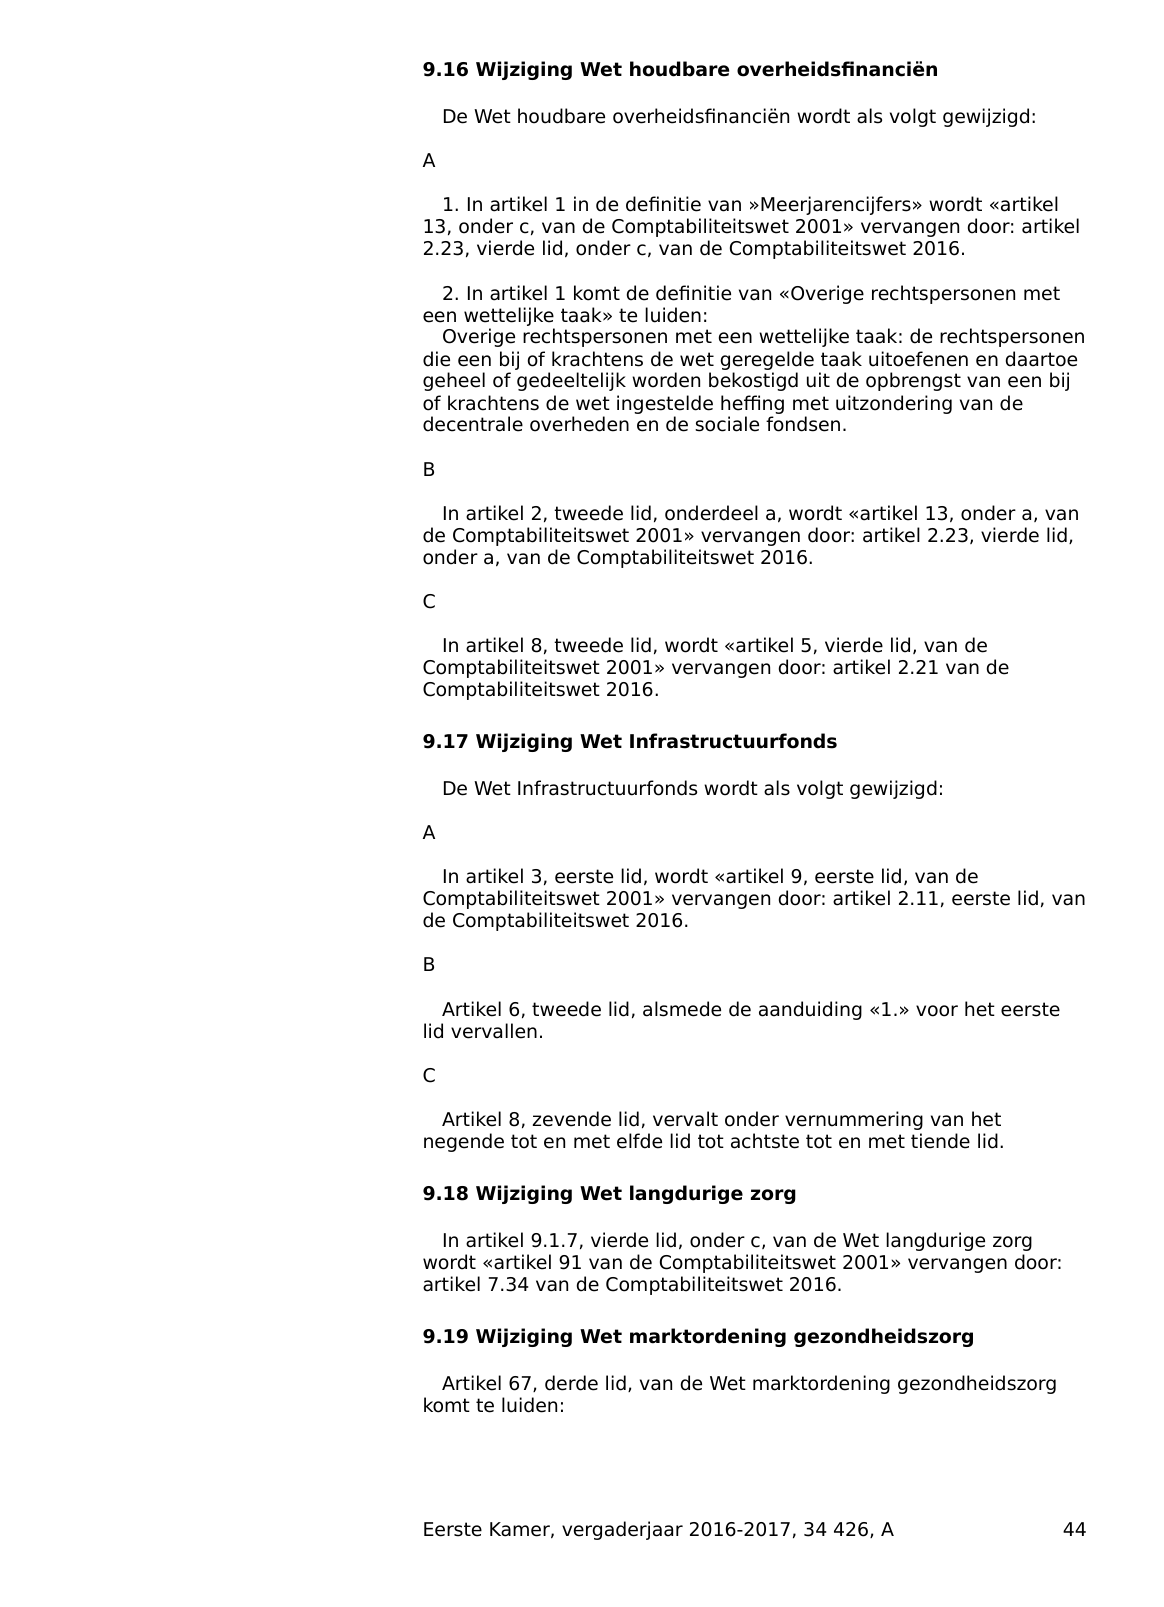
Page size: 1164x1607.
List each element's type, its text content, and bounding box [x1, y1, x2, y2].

subtitle 9.19 Wijziging Wet marktordening gezondheidszorg [422, 1326, 1087, 1348]
text In artikel 2, tweede lid, onderdeel a, wordt «artikel 13, onder a, van de Comptabiliteitswet 2001» vervangen door: artikel 2.23, vierde lid, onder a, van de Comptabiliteitswet 2016. [422, 503, 1087, 569]
text 2. In artikel 1 komt de definitie van «Overige rechtspersonen met een wettelijke taak» te luiden: [422, 282, 1087, 326]
subtitle 9.17 Wijziging Wet Infrastructuurfonds [422, 731, 1087, 753]
text In artikel 8, tweede lid, wordt «artikel 5, vierde lid, van de Comptabiliteitswet 2001» vervangen door: artikel 2.21 van de Comptabiliteitswet 2016. [422, 635, 1087, 701]
text 1. In artikel 1 in de definitie van »Meerjarencijfers» wordt «artikel 13, onder c, van de Comptabiliteitswet 2001» vervangen door: artikel 2.23, vierde lid, onder c, van de Comptabiliteitswet 2016. [422, 194, 1087, 260]
text B [422, 954, 1087, 976]
text Artikel 6, tweede lid, alsmede de aanduiding «1.» voor het eerste lid vervallen. [422, 998, 1087, 1042]
text De Wet houdbare overheidsfinanciën wordt als volgt gewijzigd: [422, 106, 1087, 128]
text B [422, 458, 1087, 481]
text In artikel 3, eerste lid, wordt «artikel 9, eerste lid, van de Comptabiliteitswet 2001» vervangen door: artikel 2.11, eerste lid, van de Comptabiliteitswet 2016. [422, 866, 1087, 932]
text Artikel 67, derde lid, van de Wet marktordening gezondheidszorg komt te luiden: [422, 1373, 1087, 1417]
subtitle 9.16 Wijziging Wet houdbare overheidsfinanciën [422, 59, 1087, 81]
text C [422, 591, 1087, 613]
subtitle 9.18 Wijziging Wet langdurige zorg [422, 1183, 1087, 1205]
text De Wet Infrastructuurfonds wordt als volgt gewijzigd: [422, 778, 1087, 800]
text Artikel 8, zevende lid, vervalt onder vernummering van het negende tot en met elfde lid tot achtste tot en met tiende lid. [422, 1109, 1087, 1153]
text Overige rechtspersonen met een wettelijke taak: de rechtspersonen die een bij of krachtens de wet geregelde taak uitoefenen en daartoe geheel of gedeeltelijk worden bekostigd uit de opbrengst van een bij of krachtens de wet ingestelde heffing met uitzondering van de decentrale overheden en de sociale fondsen. [422, 326, 1087, 436]
text A [422, 150, 1087, 172]
text In artikel 9.1.7, vierde lid, onder c, van de Wet langdurige zorg wordt «artikel 91 van de Comptabiliteitswet 2001» vervangen door: artikel 7.34 van de Comptabiliteitswet 2016. [422, 1230, 1087, 1296]
text C [422, 1065, 1087, 1087]
text A [422, 822, 1087, 844]
